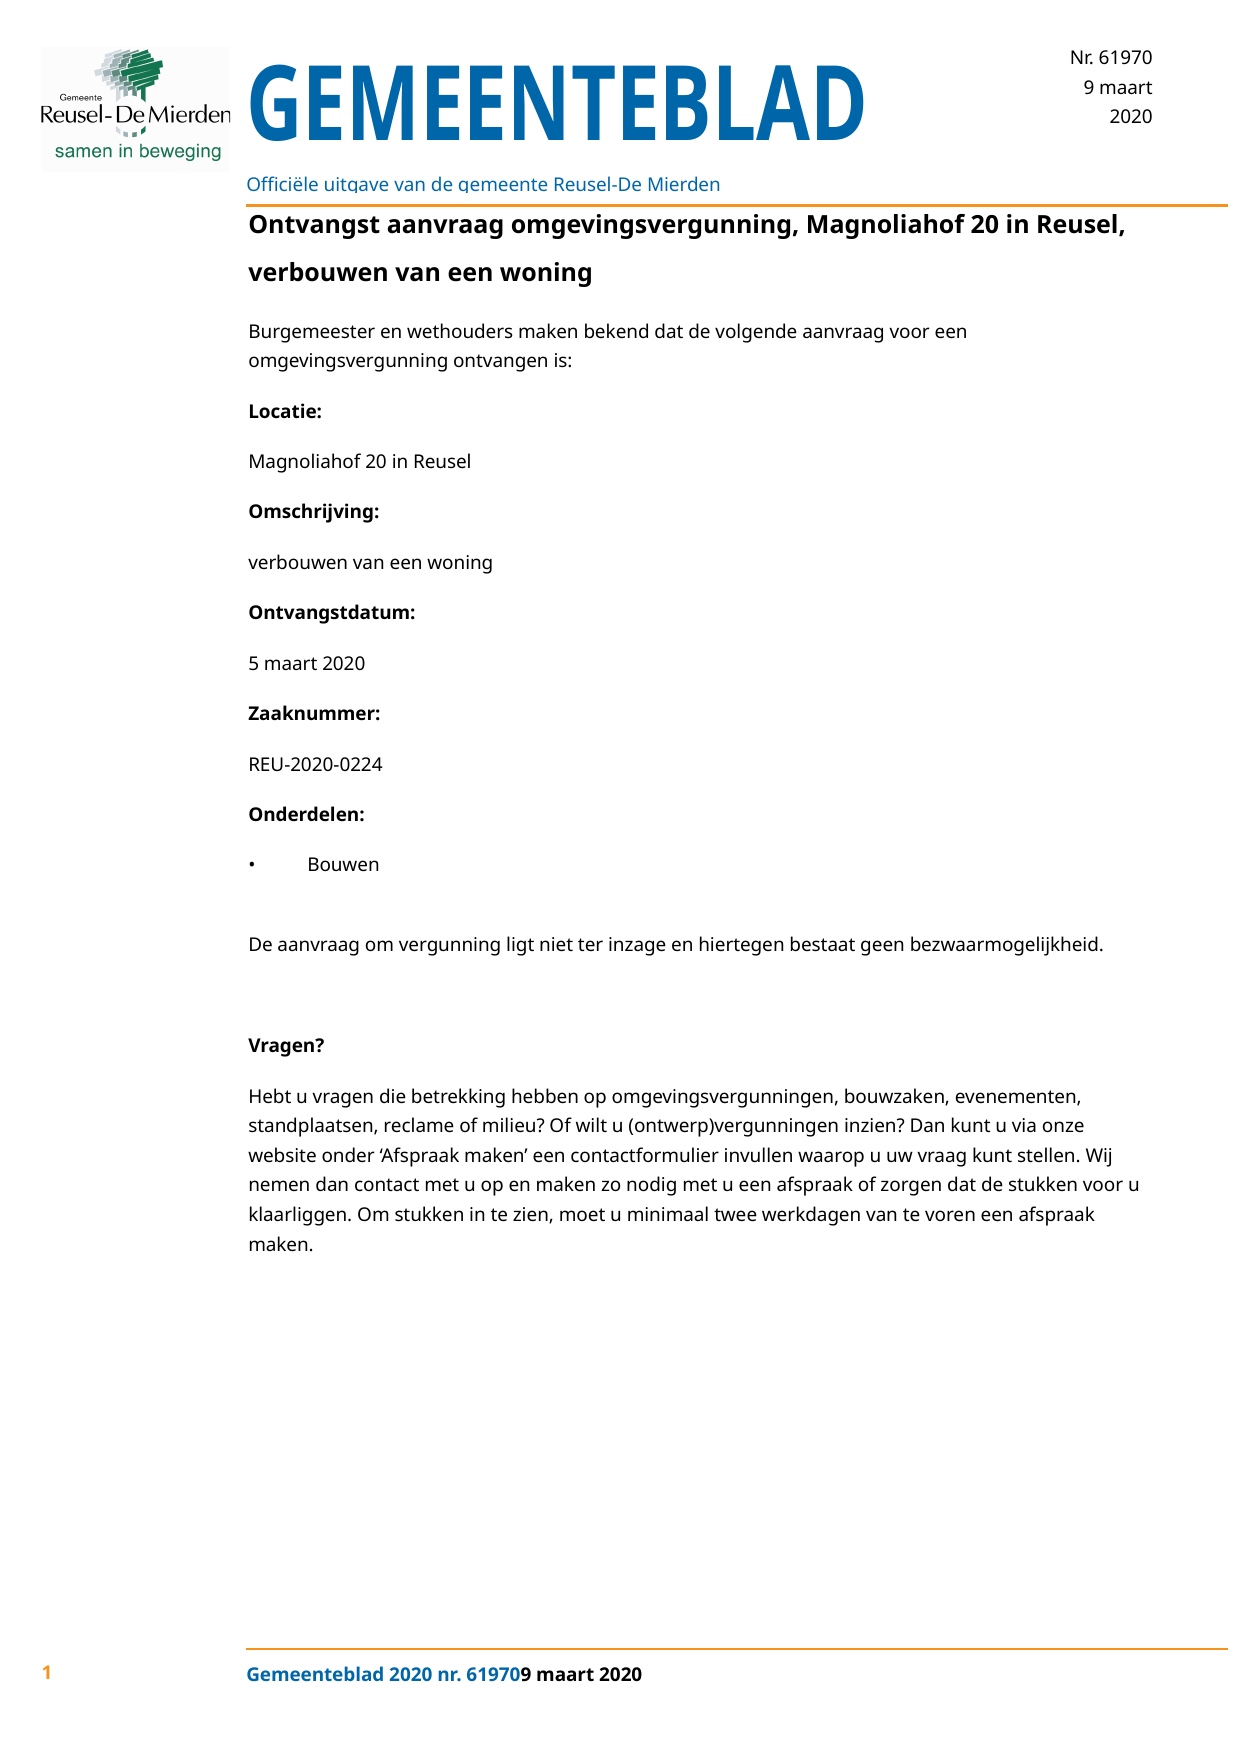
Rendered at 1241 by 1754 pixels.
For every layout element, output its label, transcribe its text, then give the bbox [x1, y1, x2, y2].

text verbouwen van een woning [248, 549, 1152, 575]
text REU-2020-0224 [248, 751, 1152, 777]
text Hebt u vragen die betrekking hebben op omgevingsvergunningen, bouwzaken, evenementen, standplaatsen, reclame of milieu? Of wilt u (ontwerp)vergunningen inzien? Dan kunt u via onze website onder ‘Afspraak maken’ een contactformulier invullen waarop u uw vraag kunt stellen. Wij nemen dan contact met u op en maken zo nodig met u een afspraak of zorgen dat de stukken voor u klaarliggen. Om stukken in te zien, moet u minimaal twee werkdagen van te voren een afspraak maken. [248, 1083, 1152, 1257]
text Burgemeester en wethouders maken bekend dat de volgende aanvraag voor een omgevingsvergunning ontvangen is: [248, 318, 1152, 373]
text Locatie: [248, 398, 1152, 424]
text Onderdelen: [248, 801, 1152, 827]
text De aanvraag om vergunning ligt niet ter inzage en hiertegen bestaat geen bezwaarmogelijkheid. [248, 932, 1152, 957]
text Magnoliahof 20 in Reusel [248, 448, 1152, 474]
picture [41, 47, 231, 172]
text Vragen? [248, 1032, 1152, 1058]
list Bouwen [248, 852, 1152, 877]
text Omschrijving: [248, 499, 1152, 524]
text Ontvangst aanvraag omgevingsvergunning, Magnoliahof 20 in Reusel, verbouwen van een woning [248, 207, 1152, 288]
text 5 maart 2020 [248, 650, 1152, 676]
text Ontvangstdatum: [248, 599, 1152, 625]
text Zaaknummer: [248, 700, 1152, 726]
